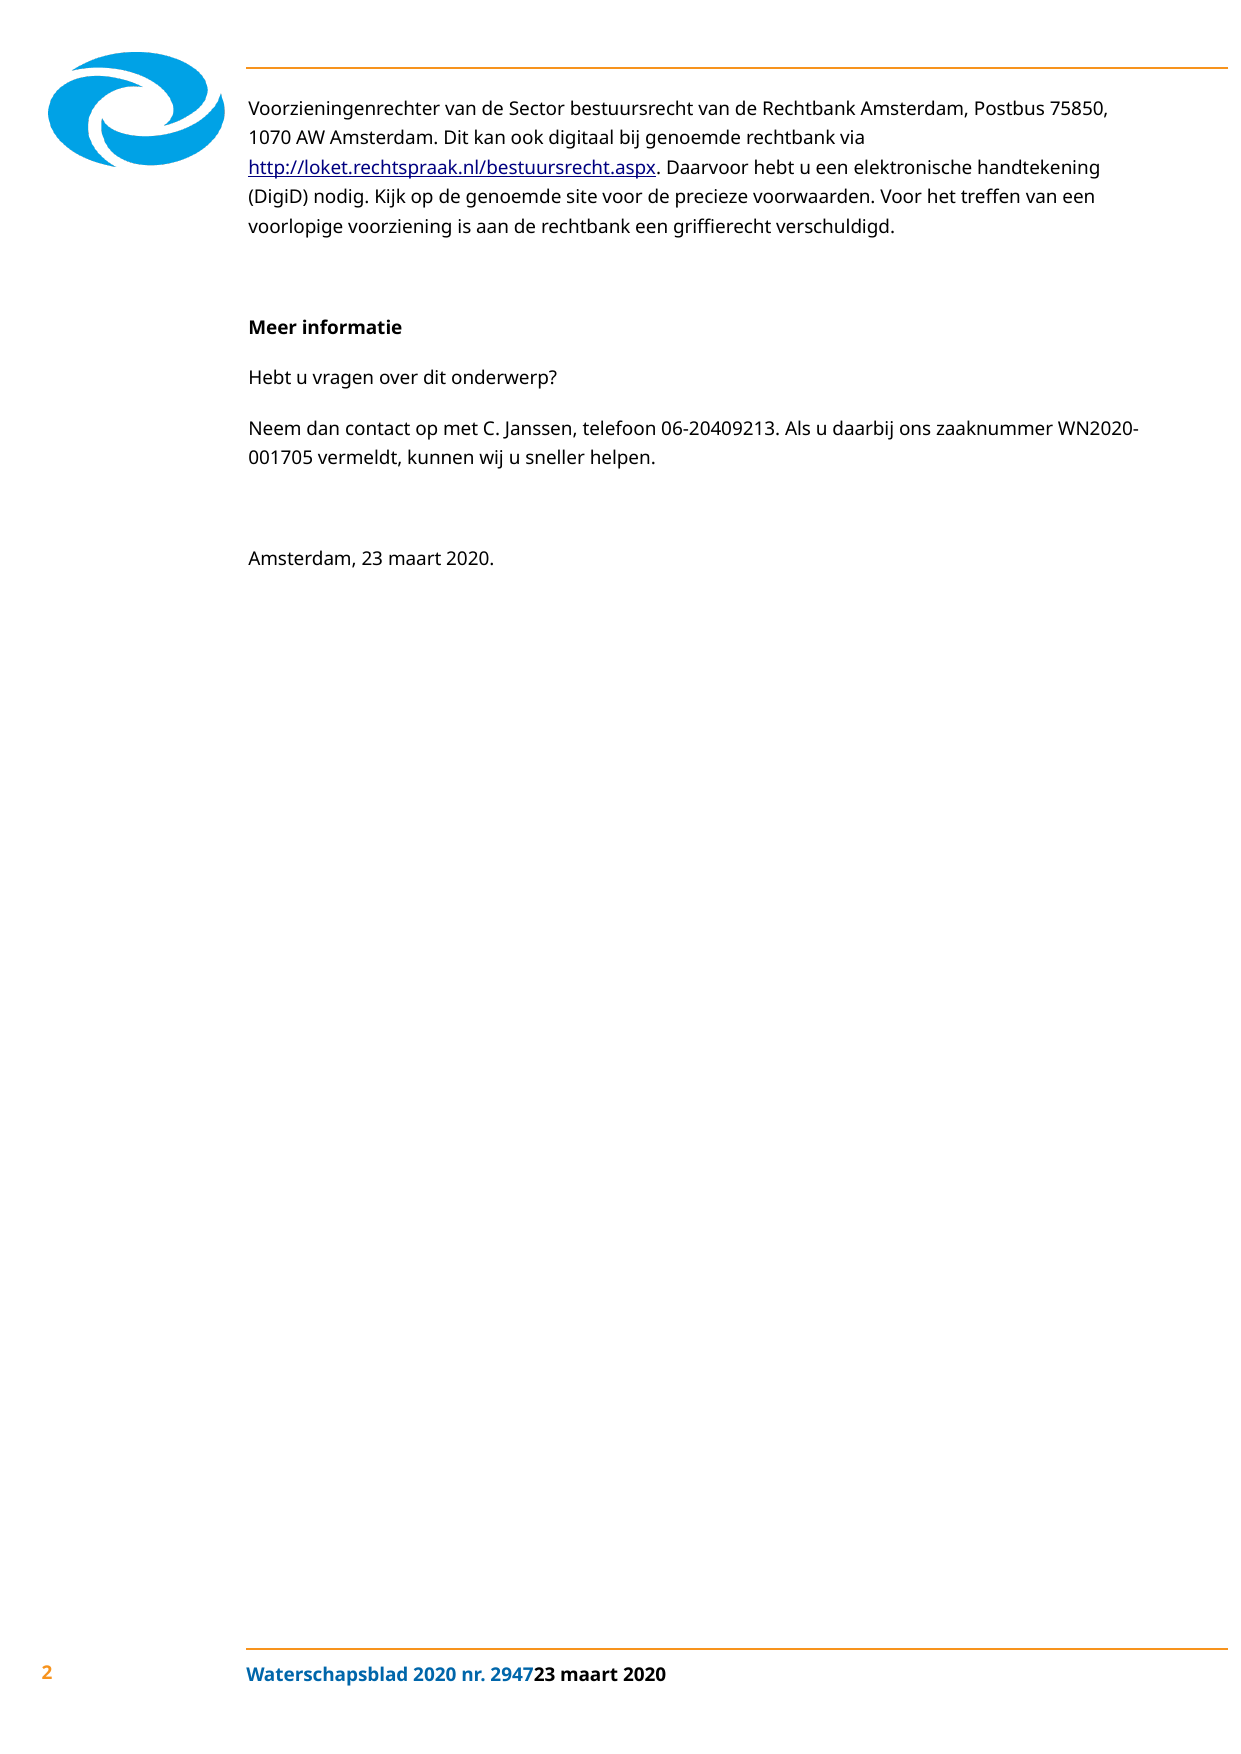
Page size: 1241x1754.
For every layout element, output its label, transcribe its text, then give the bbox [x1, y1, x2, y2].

picture [41, 47, 231, 172]
text Amsterdam, 23 maart 2020. [248, 545, 1152, 571]
text Neem dan contact op met C. Janssen, telefoon 06-20409213. Als u daarbij ons zaaknummer WN2020-001705 vermeldt, kunnen wij u sneller helpen. [248, 415, 1152, 470]
text Voorzieningenrechter van de Sector bestuursrecht van de Rechtbank Amsterdam, Postbus 75850, 1070 AW Amsterdam. Dit kan ook digitaal bij genoemde rechtbank via http://loket.rechtspraak.nl/bestuursrecht.aspx. Daarvoor hebt u een elektronische handtekening (DigiD) nodig. Kijk op de genoemde site voor de precieze voorwaarden. Voor het treffen van een voorlopige voorziening is aan de rechtbank een griffierecht verschuldigd. [248, 95, 1152, 239]
text Hebt u vragen over dit onderwerp? [248, 364, 1152, 390]
text Meer informatie [248, 314, 1152, 340]
